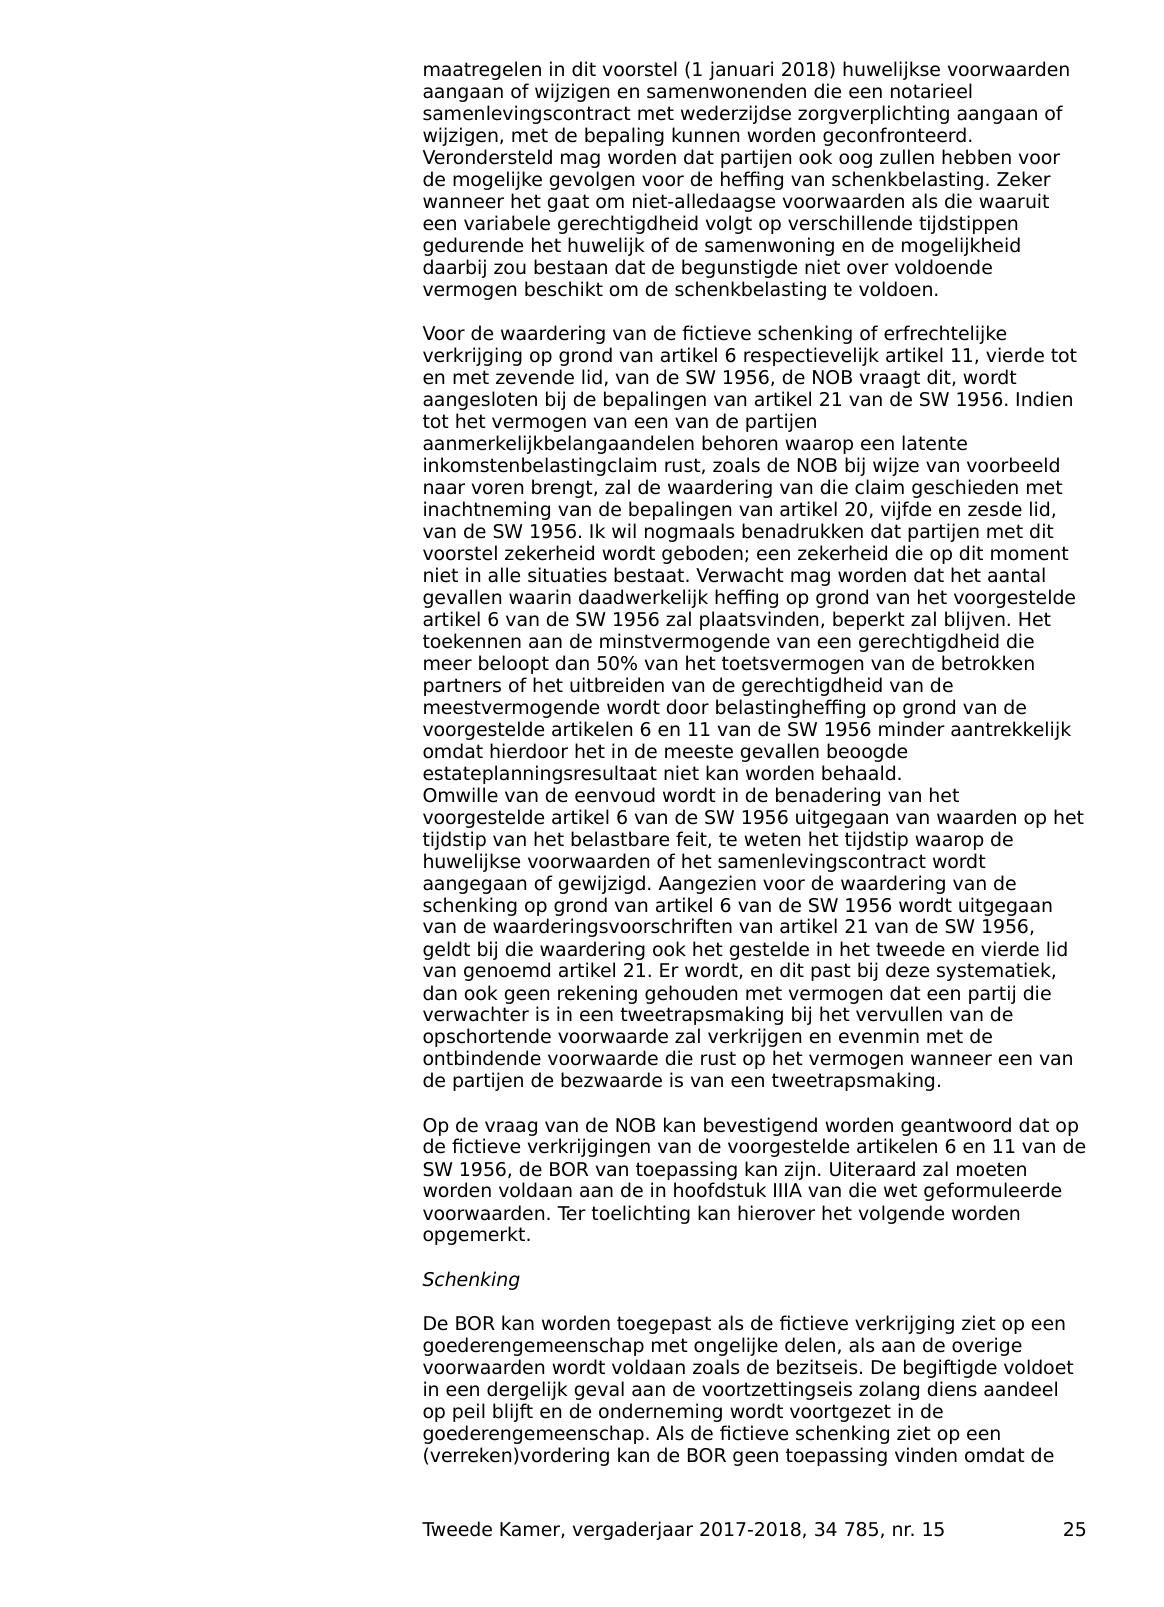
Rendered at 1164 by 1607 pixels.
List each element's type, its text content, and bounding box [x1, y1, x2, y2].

text maatregelen in dit voorstel (1 januari 2018) huwelijkse voorwaarden aangaan of wijzigen en samenwonenden die een notarieel samenlevingscontract met wederzijdse zorgverplichting aangaan of wijzigen, met de bepaling kunnen worden geconfronteerd. Verondersteld mag worden dat partijen ook oog zullen hebben voor de mogelijke gevolgen voor de heffing van schenkbelasting. Zeker wanneer het gaat om niet-alledaagse voorwaarden als die waaruit een variabele gerechtigdheid volgt op verschillende tijdstippen gedurende het huwelijk of de samenwoning en de mogelijkheid daarbij zou bestaan dat de begunstigde niet over voldoende vermogen beschikt om de schenkbelasting te voldoen. [422, 59, 1087, 301]
text Voor de waardering van de fictieve schenking of erfrechtelijke verkrijging op grond van artikel 6 respectievelijk artikel 11, vierde tot en met zevende lid, van de SW 1956, de NOB vraagt dit, wordt aangesloten bij de bepalingen van artikel 21 van de SW 1956. Indien tot het vermogen van een van de partijen aanmerkelijkbelangaandelen behoren waarop een latente inkomstenbelastingclaim rust, zoals de NOB bij wijze van voorbeeld naar voren brengt, zal de waardering van die claim geschieden met inachtneming van de bepalingen van artikel 20, vijfde en zesde lid, van de SW 1956. Ik wil nogmaals benadrukken dat partijen met dit voorstel zekerheid wordt geboden; een zekerheid die op dit moment niet in alle situaties bestaat. Verwacht mag worden dat het aantal gevallen waarin daadwerkelijk heffing op grond van het voorgestelde artikel 6 van de SW 1956 zal plaatsvinden, beperkt zal blijven. Het toekennen aan de minstvermogende van een gerechtigdheid die meer beloopt dan 50% van het toetsvermogen van de betrokken partners of het uitbreiden van de gerechtigdheid van de meestvermogende wordt door belastingheffing op grond van de voorgestelde artikelen 6 en 11 van de SW 1956 minder aantrekkelijk omdat hierdoor het in de meeste gevallen beoogde estateplanningsresultaat niet kan worden behaald. [422, 323, 1087, 784]
text Omwille van de eenvoud wordt in de benadering van het voorgestelde artikel 6 van de SW 1956 uitgegaan van waarden op het tijdstip van het belastbare feit, te weten het tijdstip waarop de huwelijkse voorwaarden of het samenlevingscontract wordt aangegaan of gewijzigd. Aangezien voor de waardering van de schenking op grond van artikel 6 van de SW 1956 wordt uitgegaan van de waarderingsvoorschriften van artikel 21 van de SW 1956, geldt bij die waardering ook het gestelde in het tweede en vierde lid van genoemd artikel 21. Er wordt, en dit past bij deze systematiek, dan ook geen rekening gehouden met vermogen dat een partij die verwachter is in een tweetrapsmaking bij het vervullen van de opschortende voorwaarde zal verkrijgen en evenmin met de ontbindende voorwaarde die rust op het vermogen wanneer een van de partijen de bezwaarde is van een tweetrapsmaking. [422, 784, 1087, 1092]
subtitle Schenking [422, 1268, 1087, 1291]
text Op de vraag van de NOB kan bevestigend worden geantwoord dat op de fictieve verkrijgingen van de voorgestelde artikelen 6 en 11 van de SW 1956, de BOR van toepassing kan zijn. Uiteraard zal moeten worden voldaan aan de in hoofdstuk IIIA van die wet geformuleerde voorwaarden. Ter toelichting kan hierover het volgende worden opgemerkt. [422, 1114, 1087, 1246]
text De BOR kan worden toegepast als de fictieve verkrijging ziet op een goederengemeenschap met ongelijke delen, als aan de overige voorwaarden wordt voldaan zoals de bezitseis. De begiftigde voldoet in een dergelijk geval aan de voortzettingseis zolang diens aandeel op peil blijft en de onderneming wordt voortgezet in de goederengemeenschap. Als de fictieve schenking ziet op een (verreken)vordering kan de BOR geen toepassing vinden omdat de [422, 1313, 1087, 1467]
